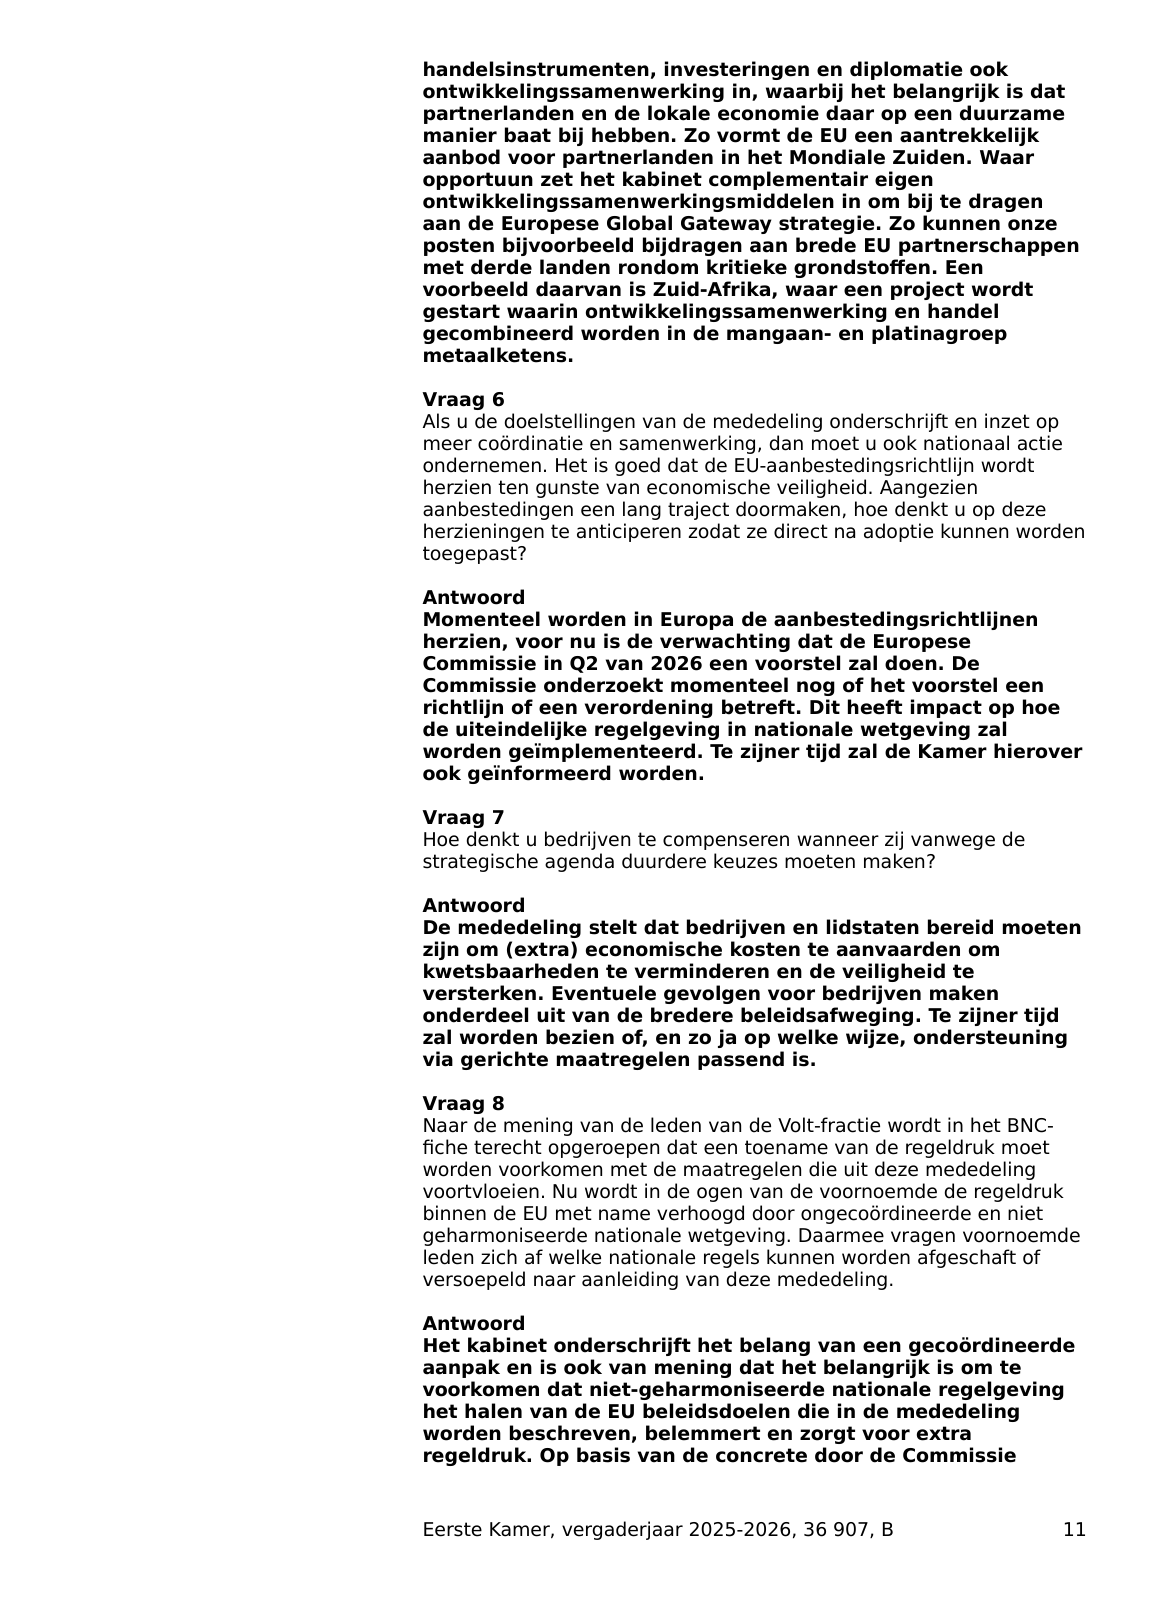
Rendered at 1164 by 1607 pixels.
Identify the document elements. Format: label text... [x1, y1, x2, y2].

text Vraag 8 [422, 1093, 1087, 1115]
text Antwoord [422, 1313, 1087, 1335]
text Antwoord [422, 587, 1087, 609]
text handelsinstrumenten, investeringen en diplomatie ook ontwikkelingssamenwerking in, waarbij het belangrijk is dat partnerlanden en de lokale economie daar op een duurzame manier baat bij hebben. Zo vormt de EU een aantrekkelijk aanbod voor partnerlanden in het Mondiale Zuiden. Waar opportuun zet het kabinet complementair eigen ontwikkelingssamenwerkingsmiddelen in om bij te dragen aan de Europese Global Gateway strategie. Zo kunnen onze posten bijvoorbeeld bijdragen aan brede EU partnerschappen met derde landen rondom kritieke grondstoffen. Een voorbeeld daarvan is Zuid-Afrika, waar een project wordt gestart waarin ontwikkelingssamenwerking en handel gecombineerd worden in de mangaan- en platinagroep metaalketens. [422, 59, 1087, 367]
text Vraag 7 [422, 807, 1087, 829]
text Het kabinet onderschrijft het belang van een gecoördineerde aanpak en is ook van mening dat het belangrijk is om te voorkomen dat niet-geharmoniseerde nationale regelgeving het halen van de EU beleidsdoelen die in de mededeling worden beschreven, belemmert en zorgt voor extra regeldruk. Op basis van de concrete door de Commissie [422, 1335, 1087, 1467]
text Als u de doelstellingen van de mededeling onderschrijft en inzet op meer coördinatie en samenwerking, dan moet u ook nationaal actie ondernemen. Het is goed dat de EU-aanbestedingsrichtlijn wordt herzien ten gunste van economische veiligheid. Aangezien aanbestedingen een lang traject doormaken, hoe denkt u op deze herzieningen te anticiperen zodat ze direct na adoptie kunnen worden toegepast? [422, 411, 1087, 565]
text Momenteel worden in Europa de aanbestedingsrichtlijnen herzien, voor nu is de verwachting dat de Europese Commissie in Q2 van 2026 een voorstel zal doen. De Commissie onderzoekt momenteel nog of het voorstel een richtlijn of een verordening betreft. Dit heeft impact op hoe de uiteindelijke regelgeving in nationale wetgeving zal worden geïmplementeerd. Te zijner tijd zal de Kamer hierover ook geïnformeerd worden. [422, 609, 1087, 785]
text Naar de mening van de leden van de Volt-fractie wordt in het BNC-fiche terecht opgeroepen dat een toename van de regeldruk moet worden voorkomen met de maatregelen die uit deze mededeling voortvloeien. Nu wordt in de ogen van de voornoemde de regeldruk binnen de EU met name verhoogd door ongecoördineerde en niet geharmoniseerde nationale wetgeving. Daarmee vragen voornoemde leden zich af welke nationale regels kunnen worden afgeschaft of versoepeld naar aanleiding van deze mededeling. [422, 1115, 1087, 1291]
text Hoe denkt u bedrijven te compenseren wanneer zij vanwege de strategische agenda duurdere keuzes moeten maken? [422, 829, 1087, 873]
text Vraag 6 [422, 389, 1087, 411]
text De mededeling stelt dat bedrijven en lidstaten bereid moeten zijn om (extra) economische kosten te aanvaarden om kwetsbaarheden te verminderen en de veiligheid te versterken. Eventuele gevolgen voor bedrijven maken onderdeel uit van de bredere beleidsafweging. Te zijner tijd zal worden bezien of, en zo ja op welke wijze, ondersteuning via gerichte maatregelen passend is. [422, 917, 1087, 1071]
text Antwoord [422, 895, 1087, 917]
